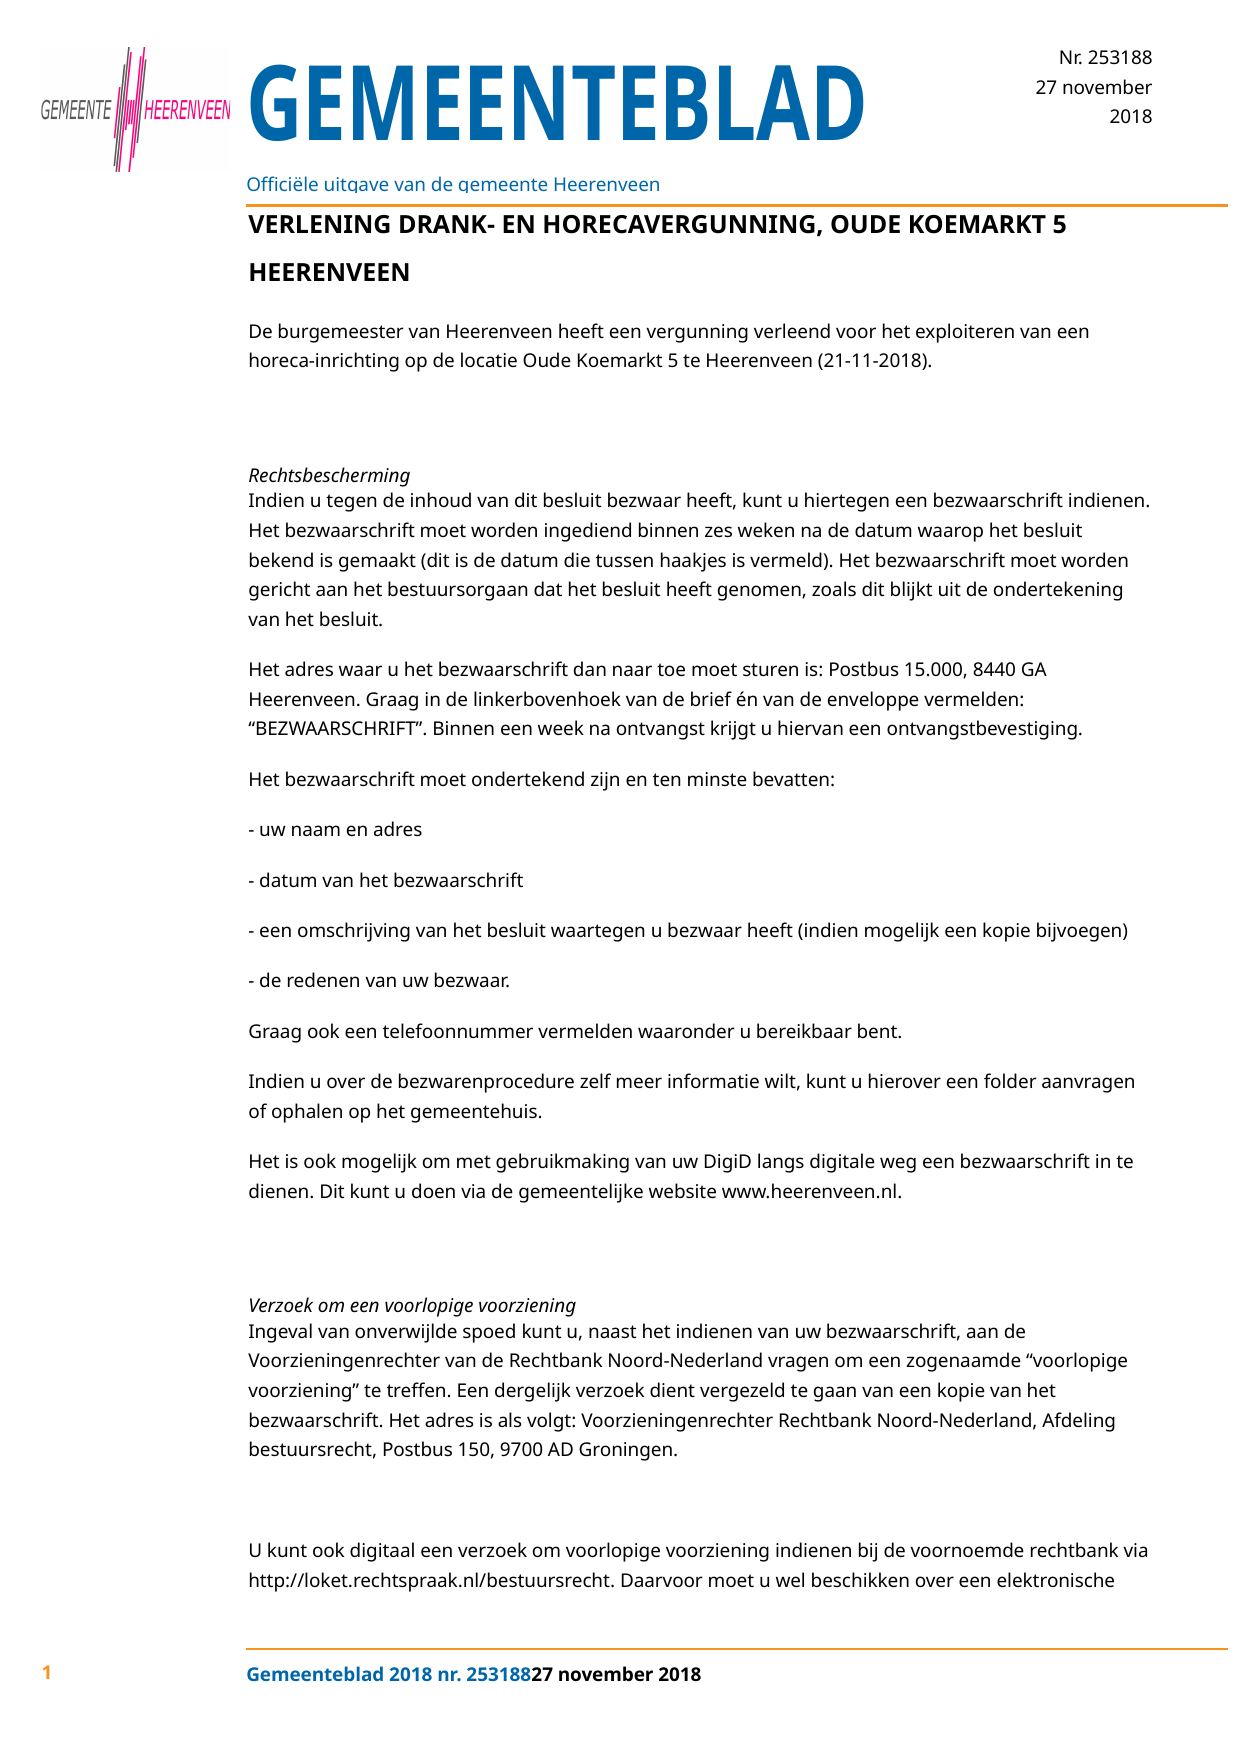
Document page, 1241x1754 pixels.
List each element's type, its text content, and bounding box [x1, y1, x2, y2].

text Het is ook mogelijk om met gebruikmaking van uw DigiD langs digitale weg een bezwaarschrift in te dienen. Dit kunt u doen via de gemeentelijke website www.heerenveen.nl. [248, 1148, 1152, 1204]
text U kunt ook digitaal een verzoek om voorlopige voorziening indienen bij de voornoemde rechtbank via http://loket.rechtspraak.nl/bestuursrecht. Daarvoor moet u wel beschikken over een elektronische [248, 1537, 1152, 1593]
text Rechtsbescherming [248, 462, 1152, 488]
text Indien u tegen de inhoud van dit besluit bezwaar heeft, kunt u hiertegen een bezwaarschrift indienen. Het bezwaarschrift moet worden ingediend binnen zes weken na de datum waarop het besluit bekend is gemaakt (dit is de datum die tussen haakjes is vermeld). Het bezwaarschrift moet worden gericht aan het bestuursorgaan dat het besluit heeft genomen, zoals dit blijkt uit de ondertekening van het besluit. [248, 488, 1152, 632]
text Het bezwaarschrift moet ondertekend zijn en ten minste bevatten: [248, 766, 1152, 792]
picture [41, 47, 231, 172]
text Ingeval van onverwijlde spoed kunt u, naast het indienen van uw bezwaarschrift, aan de Voorzieningenrechter van de Rechtbank Noord-Nederland vragen om een zogenaamde “voorlopige voorziening” te treffen. Een dergelijk verzoek dient vergezeld te gaan van een kopie van het bezwaarschrift. Het adres is als volgt: Voorzieningenrechter Rechtbank Noord-Nederland, Afdeling bestuursrecht, Postbus 150, 9700 AD Groningen. [248, 1318, 1152, 1462]
text Graag ook een telefoonnummer vermelden waaronder u bereikbaar bent. [248, 1018, 1152, 1044]
text Het adres waar u het bezwaarschrift dan naar toe moet sturen is: Postbus 15.000, 8440 GA Heerenveen. Graag in de linkerbovenhoek van de brief én van de enveloppe vermelden: “BEZWAARSCHRIFT”. Binnen een week na ontvangst krijgt u hiervan een ontvangstbevestiging. [248, 656, 1152, 741]
text - uw naam en adres [248, 816, 1152, 842]
text - datum van het bezwaarschrift [248, 867, 1152, 892]
text - een omschrijving van het besluit waartegen u bezwaar heeft (indien mogelijk een kopie bijvoegen) [248, 917, 1152, 943]
text VERLENING DRANK- EN HORECAVERGUNNING, OUDE KOEMARKT 5 HEERENVEEN [248, 207, 1152, 288]
text De burgemeester van Heerenveen heeft een vergunning verleend voor het exploiteren van een horeca-inrichting op de locatie Oude Koemarkt 5 te Heerenveen (21-11-2018). [248, 318, 1152, 373]
text Verzoek om een voorlopige voorziening [248, 1292, 1152, 1318]
text - de redenen van uw bezwaar. [248, 968, 1152, 993]
text Indien u over de bezwarenprocedure zelf meer informatie wilt, kunt u hierover een folder aanvragen of ophalen op het gemeentehuis. [248, 1068, 1152, 1124]
